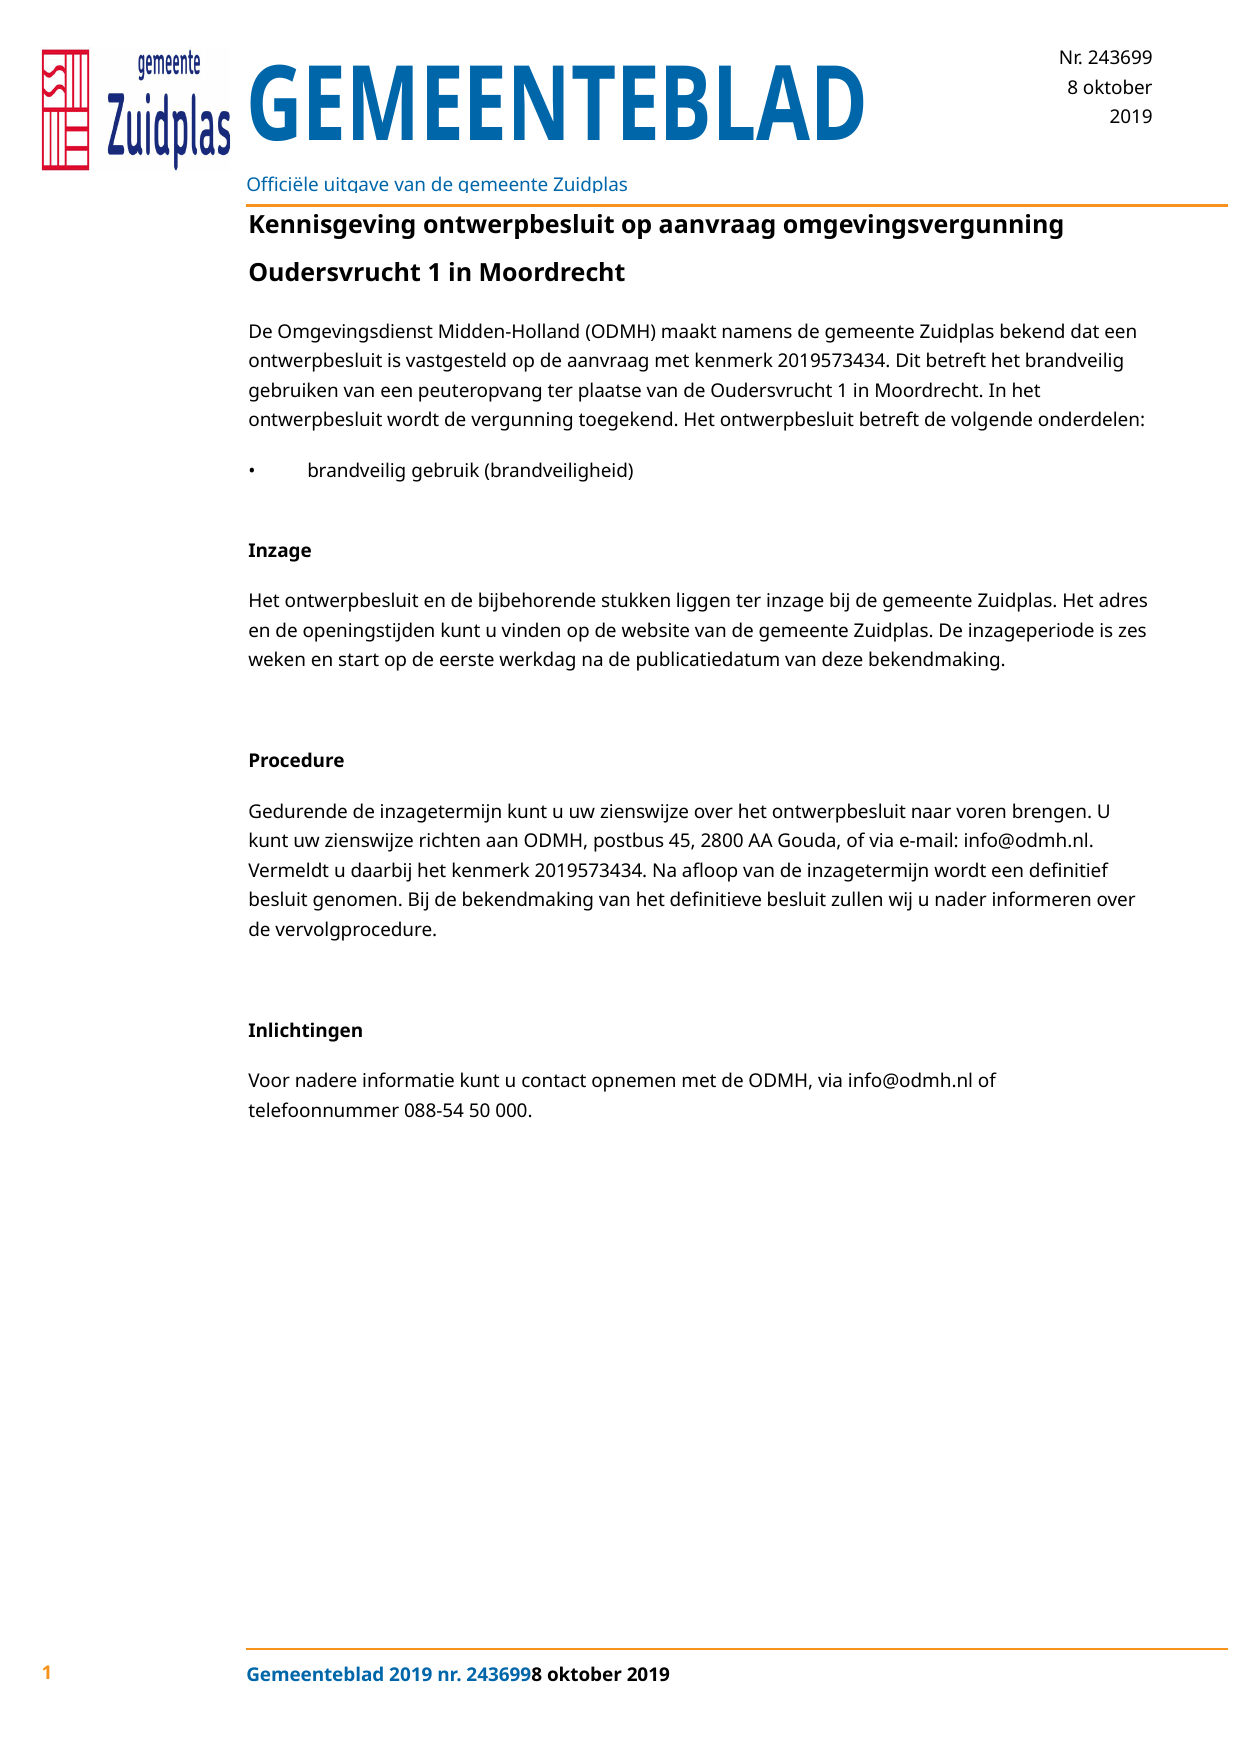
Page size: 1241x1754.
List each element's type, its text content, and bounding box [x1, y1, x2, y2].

text Het ontwerpbesluit en de bijbehorende stukken liggen ter inzage bij de gemeente Zuidplas. Het adres en de openingstijden kunt u vinden op de website van de gemeente Zuidplas. De inzageperiode is zes weken en start op de eerste werkdag na de publicatiedatum van deze bekendmaking. [248, 587, 1152, 672]
text Voor nadere informatie kunt u contact opnemen met de ODMH, via info@odmh.nl of telefoonnummer 088-54 50 000. [248, 1067, 1152, 1123]
text Inzage [248, 537, 1152, 563]
text Procedure [248, 747, 1152, 773]
text Kennisgeving ontwerpbesluit op aanvraag omgevingsvergunning Oudersvrucht 1 in Moordrecht [248, 207, 1152, 288]
text De Omgevingsdienst Midden-Holland (ODMH) maakt namens de gemeente Zuidplas bekend dat een ontwerpbesluit is vastgesteld op de aanvraag met kenmerk 2019573434. Dit betreft het brandveilig gebruiken van een peuteropvang ter plaatse van de Oudersvrucht 1 in Moordrecht. In het ontwerpbesluit wordt de vergunning toegekend. Het ontwerpbesluit betreft de volgende onderdelen: [248, 318, 1152, 432]
text Inlichtingen [248, 1017, 1152, 1043]
list brandveilig gebruik (brandveiligheid) [248, 457, 1152, 483]
picture [41, 47, 231, 172]
text Gedurende de inzagetermijn kunt u uw zienswijze over het ontwerpbesluit naar voren brengen. U kunt uw zienswijze richten aan ODMH, postbus 45, 2800 AA Gouda, of via e-mail: info@odmh.nl. Vermeldt u daarbij het kenmerk 2019573434. Na afloop van de inzagetermijn wordt een definitief besluit genomen. Bij de bekendmaking van het definitieve besluit zullen wij u nader informeren over de vervolgprocedure. [248, 798, 1152, 942]
